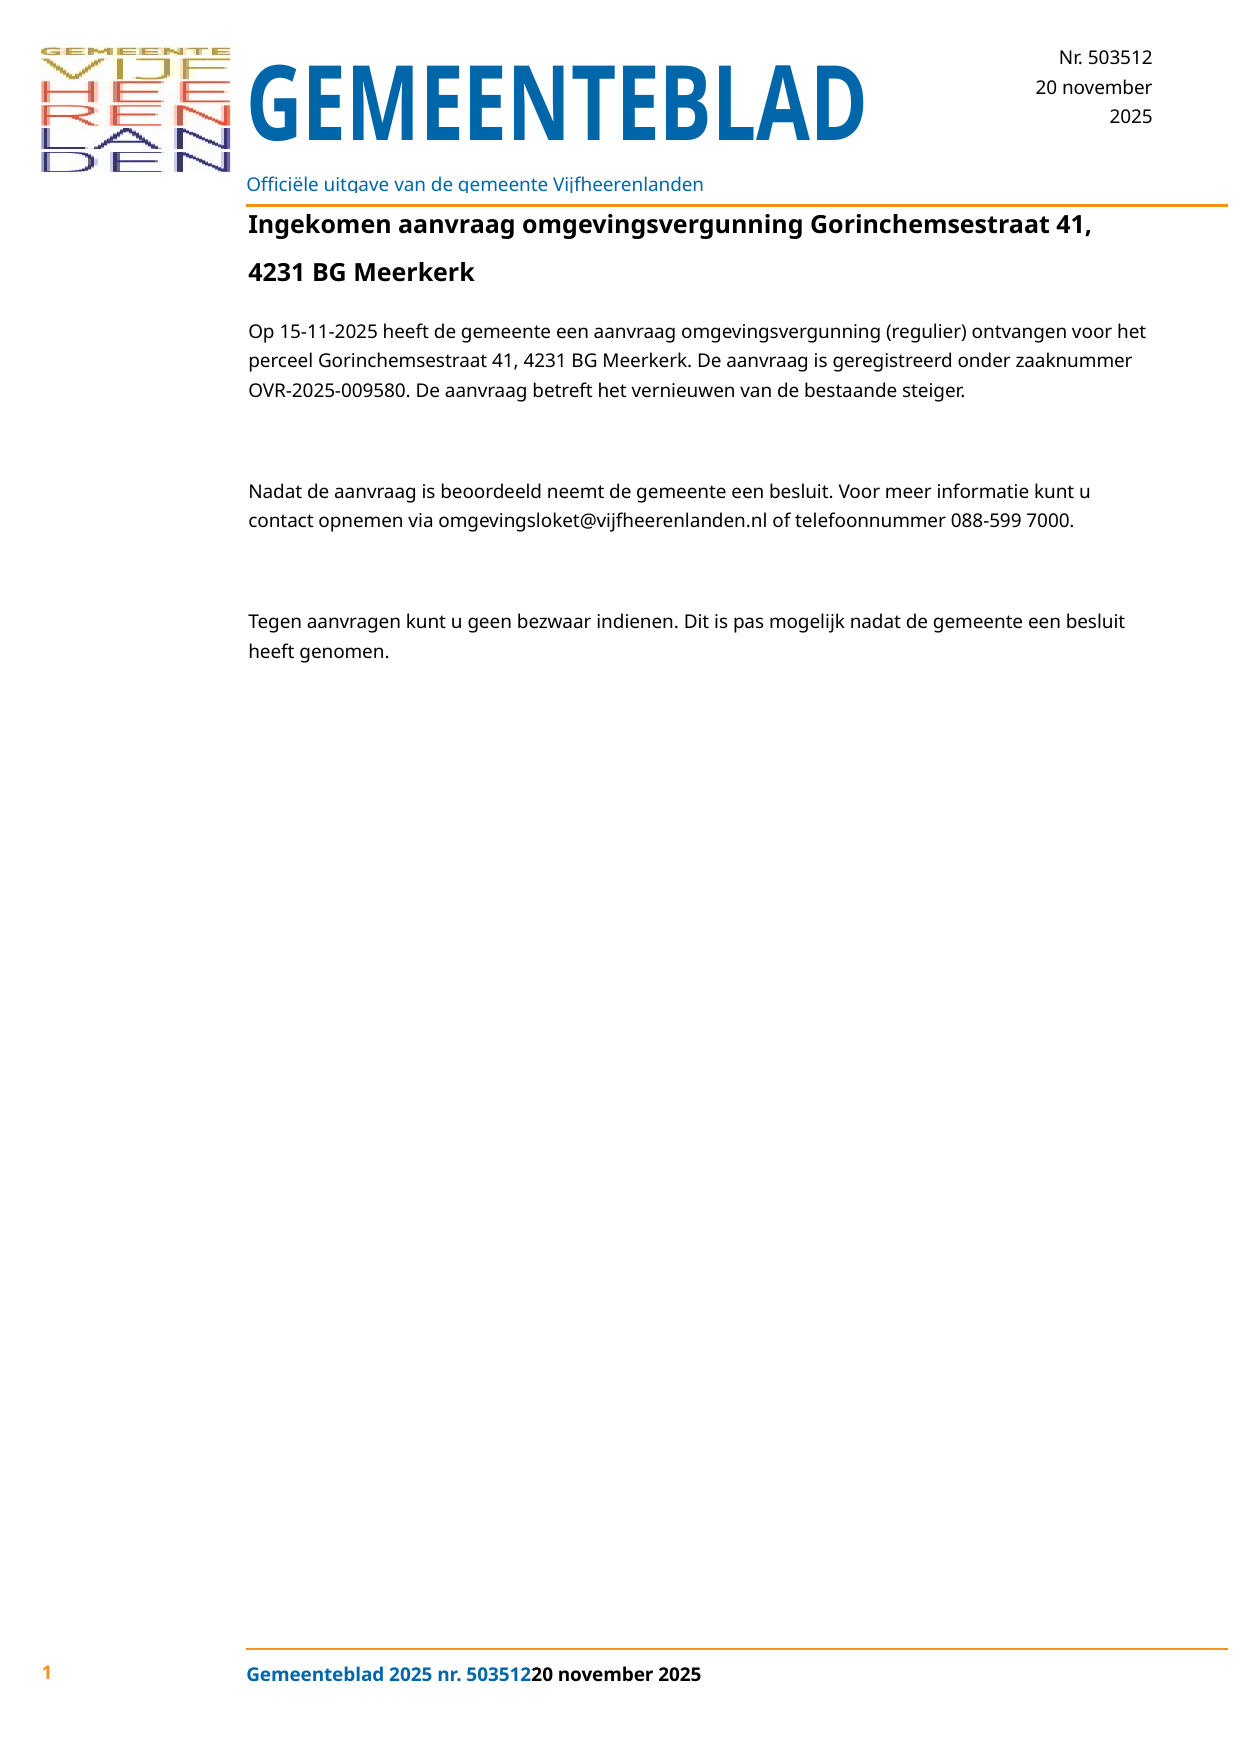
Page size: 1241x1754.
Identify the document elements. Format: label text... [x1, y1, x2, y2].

text Nadat de aanvraag is beoordeeld neemt de gemeente een besluit. Voor meer informatie kunt u contact opnemen via omgevingsloket@vijfheerenlanden.nl of telefoonnummer 088-599 7000. [248, 478, 1152, 533]
picture [41, 47, 231, 172]
text Ingekomen aanvraag omgevingsvergunning Gorinchemsestraat 41, 4231 BG Meerkerk [248, 207, 1152, 288]
text Op 15-11-2025 heeft de gemeente een aanvraag omgevingsvergunning (regulier) ontvangen voor het perceel Gorinchemsestraat 41, 4231 BG Meerkerk. De aanvraag is geregistreerd onder zaaknummer OVR-2025-009580. De aanvraag betreft het vernieuwen van de bestaande steiger. [248, 318, 1152, 403]
text Tegen aanvragen kunt u geen bezwaar indienen. Dit is pas mogelijk nadat de gemeente een besluit heeft genomen. [248, 608, 1152, 664]
